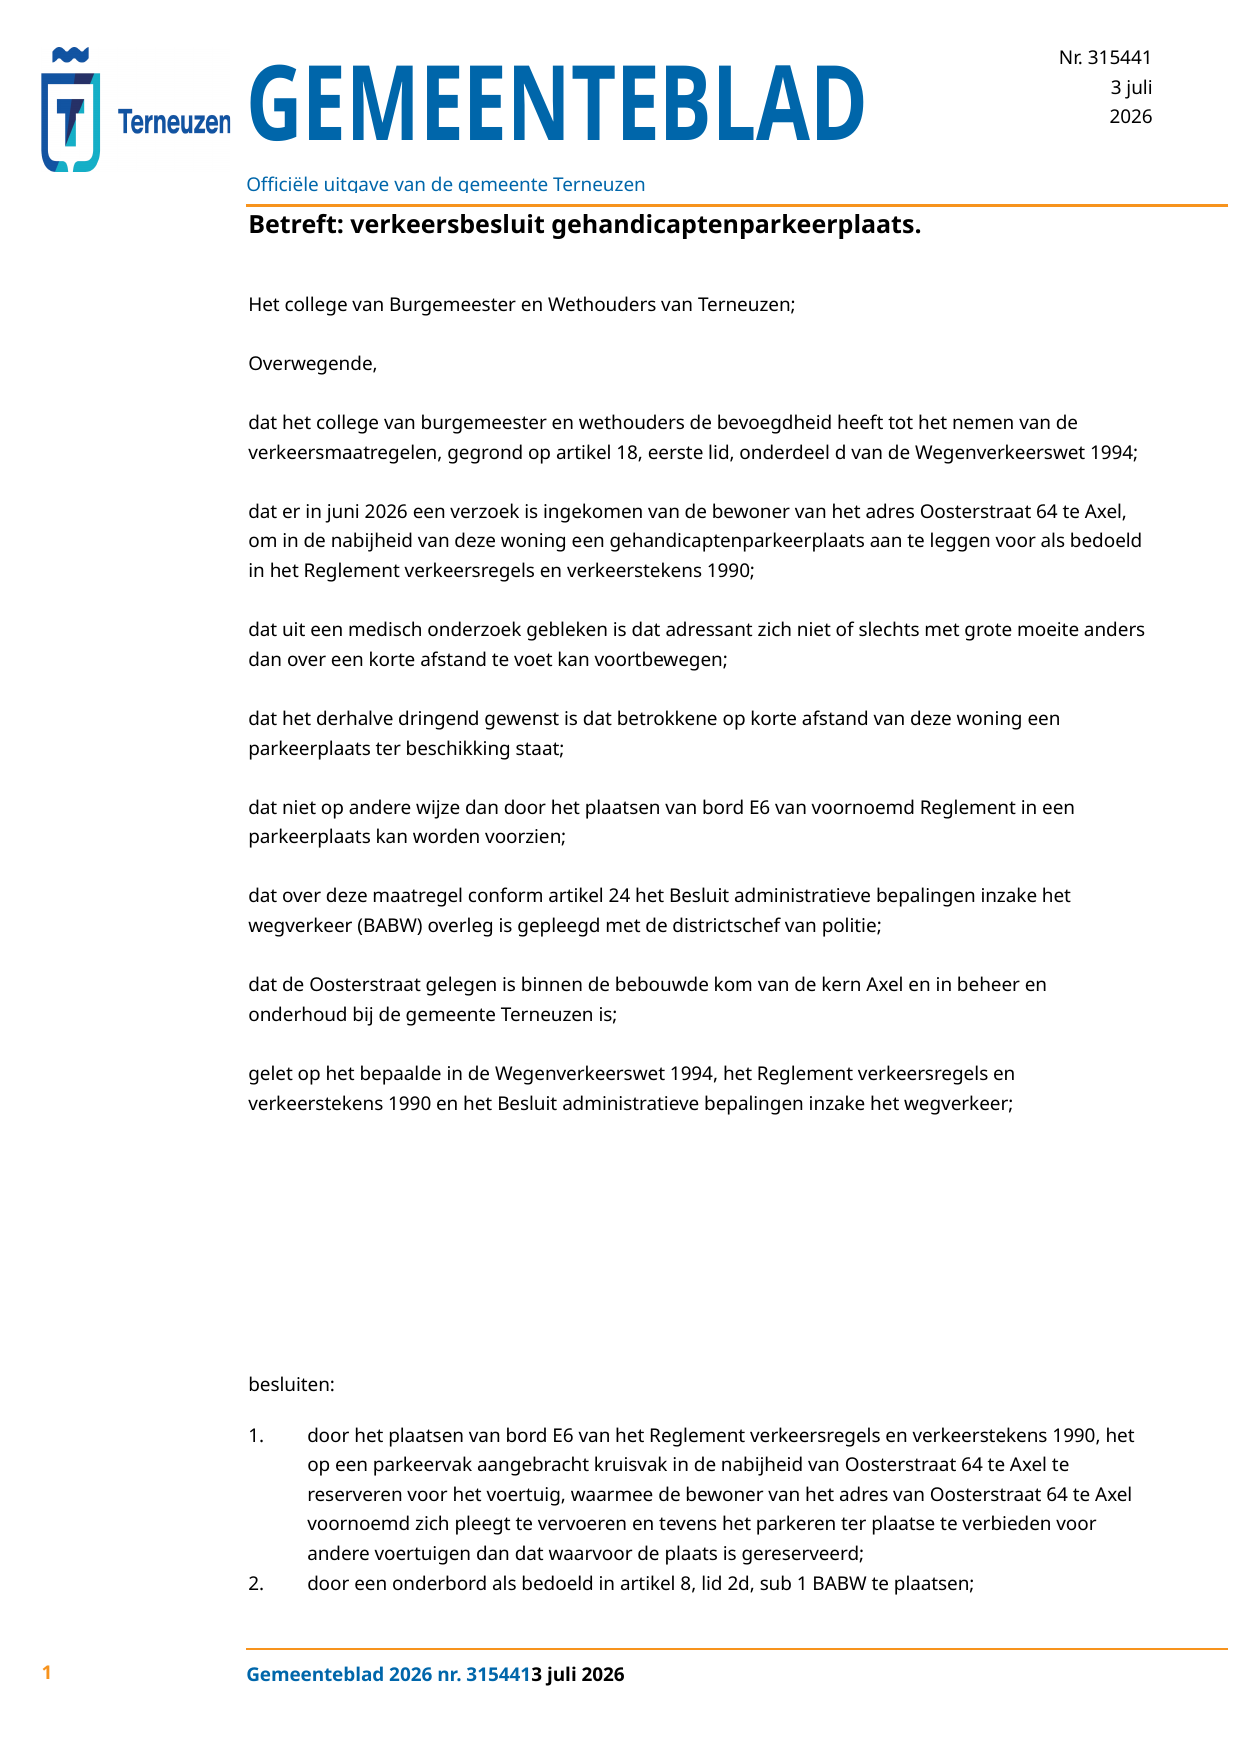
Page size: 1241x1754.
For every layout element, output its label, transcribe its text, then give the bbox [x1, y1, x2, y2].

text dat over deze maatregel conform artikel 24 het Besluit administratieve bepalingen inzake het wegverkeer (BABW) overleg is gepleegd met de districtschef van politie; [248, 883, 1152, 938]
text besluiten: [248, 1371, 1152, 1397]
text dat het college van burgemeester en wethouders de bevoegdheid heeft tot het nemen van de verkeersmaatregelen, gegrond op artikel 18, eerste lid, onderdeel d van de Wegenverkeerswet 1994; [248, 409, 1152, 465]
text Betreft: verkeersbesluit gehandicaptenparkeerplaats. [248, 207, 1152, 241]
text gelet op het bepaalde in de Wegenverkeerswet 1994, het Reglement verkeersregels en verkeerstekens 1990 en het Besluit administratieve bepalingen inzake het wegverkeer; [248, 1060, 1152, 1116]
text Overwegende, [248, 350, 1152, 376]
text dat het derhalve dringend gewenst is dat betrokkene op korte afstand van deze woning een parkeerplaats ter beschikking staat; [248, 705, 1152, 761]
list door een onderbord als bedoeld in artikel 8, lid 2d, sub 1 BABW te plaatsen; [248, 1570, 1152, 1596]
picture [41, 47, 231, 172]
text Het college van Burgemeester en Wethouders van Terneuzen; [248, 291, 1152, 317]
text dat niet op andere wijze dan door het plaatsen van bord E6 van voornoemd Reglement in een parkeerplaats kan worden voorzien; [248, 794, 1152, 849]
text dat de Oosterstraat gelegen is binnen de bebouwde kom van de kern Axel en in beheer en onderhoud bij de gemeente Terneuzen is; [248, 971, 1152, 1027]
text dat uit een medisch onderzoek gebleken is dat adressant zich niet of slechts met grote moeite anders dan over een korte afstand te voet kan voortbewegen; [248, 616, 1152, 672]
list door het plaatsen van bord E6 van het Reglement verkeersregels en verkeerstekens 1990, het op een parkeervak aangebracht kruisvak in de nabijheid van Oosterstraat 64 te Axel te reserveren voor het voertuig, waarmee de bewoner van het adres van Oosterstraat 64 te Axel voornoemd zich pleegt te vervoeren en tevens het parkeren ter plaatse te verbieden voor andere voertuigen dan dat waarvoor de plaats is gereserveerd; [248, 1422, 1152, 1566]
text dat er in juni 2026 een verzoek is ingekomen van de bewoner van het adres Oosterstraat 64 te Axel, om in de nabijheid van deze woning een gehandicaptenparkeerplaats aan te leggen voor als bedoeld in het Reglement verkeersregels en verkeerstekens 1990; [248, 498, 1152, 583]
